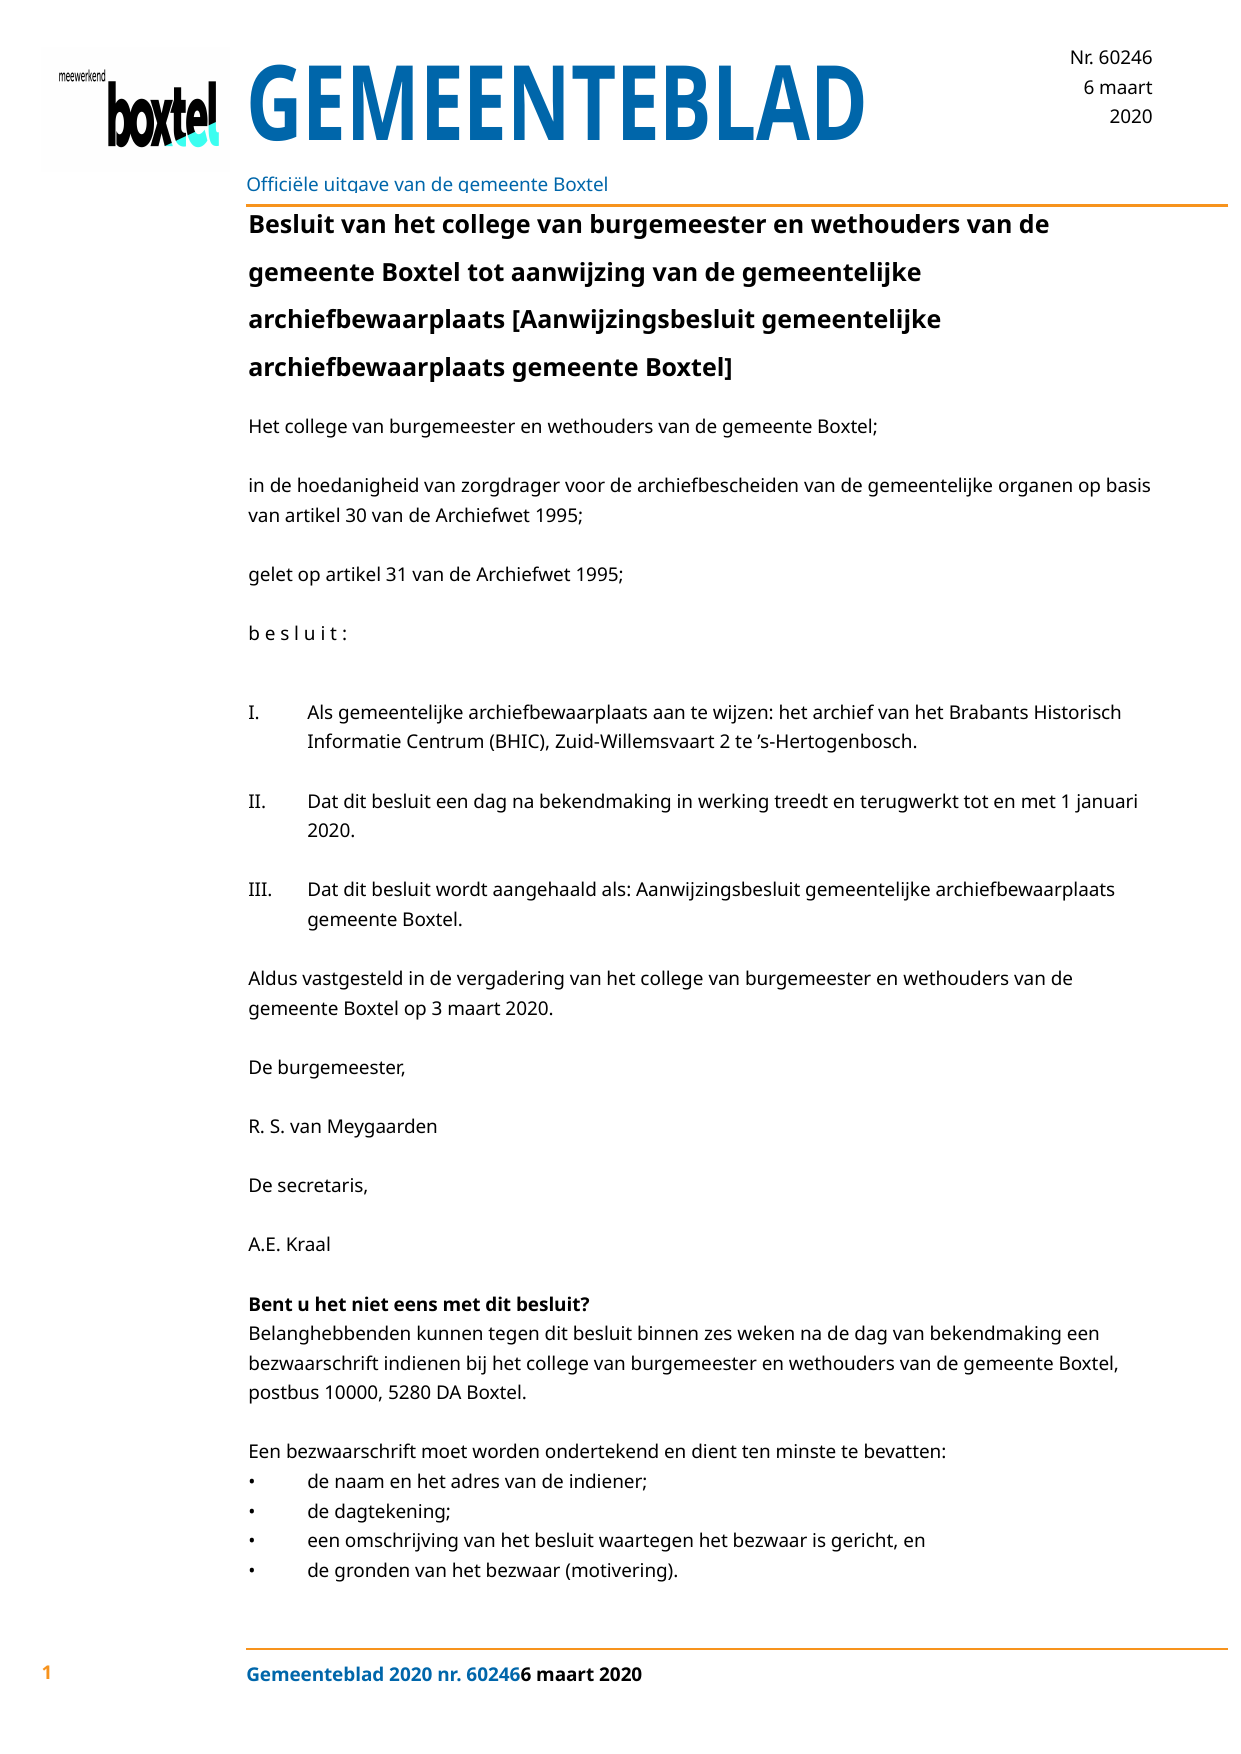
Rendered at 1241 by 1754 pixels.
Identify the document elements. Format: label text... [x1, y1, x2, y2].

picture [41, 47, 231, 172]
list Dat dit besluit wordt aangehaald als: Aanwijzingsbesluit gemeentelijke archiefbewaarplaats gemeente Boxtel. [248, 877, 1152, 932]
text Belanghebbenden kunnen tegen dit besluit binnen zes weken na de dag van bekendmaking een bezwaarschrift indienen bij het college van burgemeester en wethouders van de gemeente Boxtel, postbus 10000, 5280 DA Boxtel. [248, 1320, 1152, 1405]
text b e s l u i t : [248, 620, 1152, 646]
text A.E. Kraal [248, 1232, 1152, 1257]
list de naam en het adres van de indiener; [248, 1468, 1152, 1494]
text Aldus vastgesteld in de vergadering van het college van burgemeester en wethouders van de gemeente Boxtel op 3 maart 2020. [248, 965, 1152, 1021]
list een omschrijving van het besluit waartegen het bezwaar is gericht, en [248, 1527, 1152, 1553]
text Het college van burgemeester en wethouders van de gemeente Boxtel; [248, 413, 1152, 439]
text De secretaris, [248, 1172, 1152, 1198]
text Bent u het niet eens met dit besluit? [248, 1291, 1152, 1316]
text Besluit van het college van burgemeester en wethouders van de gemeente Boxtel tot aanwijzing van de gemeentelijke archiefbewaarplaats [Aanwijzingsbesluit gemeentelijke archiefbewaarplaats gemeente Boxtel] [248, 207, 1152, 384]
list de gronden van het bezwaar (motivering). [248, 1557, 1152, 1583]
text De burgemeester, [248, 1054, 1152, 1080]
text R. S. van Meygaarden [248, 1113, 1152, 1139]
text in de hoedanigheid van zorgdrager voor de archiefbescheiden van de gemeentelijke organen op basis van artikel 30 van de Archiefwet 1995; [248, 472, 1152, 528]
list Dat dit besluit een dag na bekendmaking in werking treedt en terugwerkt tot en met 1 januari 2020. [248, 788, 1152, 843]
text gelet op artikel 31 van de Archiefwet 1995; [248, 561, 1152, 587]
text Een bezwaarschrift moet worden ondertekend en dient ten minste te bevatten: [248, 1439, 1152, 1464]
list Als gemeentelijke archiefbewaarplaats aan te wijzen: het archief van het Brabants Historisch Informatie Centrum (BHIC), Zuid-Willemsvaart 2 te ’s-Hertogenbosch. [248, 699, 1152, 754]
list de dagtekening; [248, 1498, 1152, 1523]
